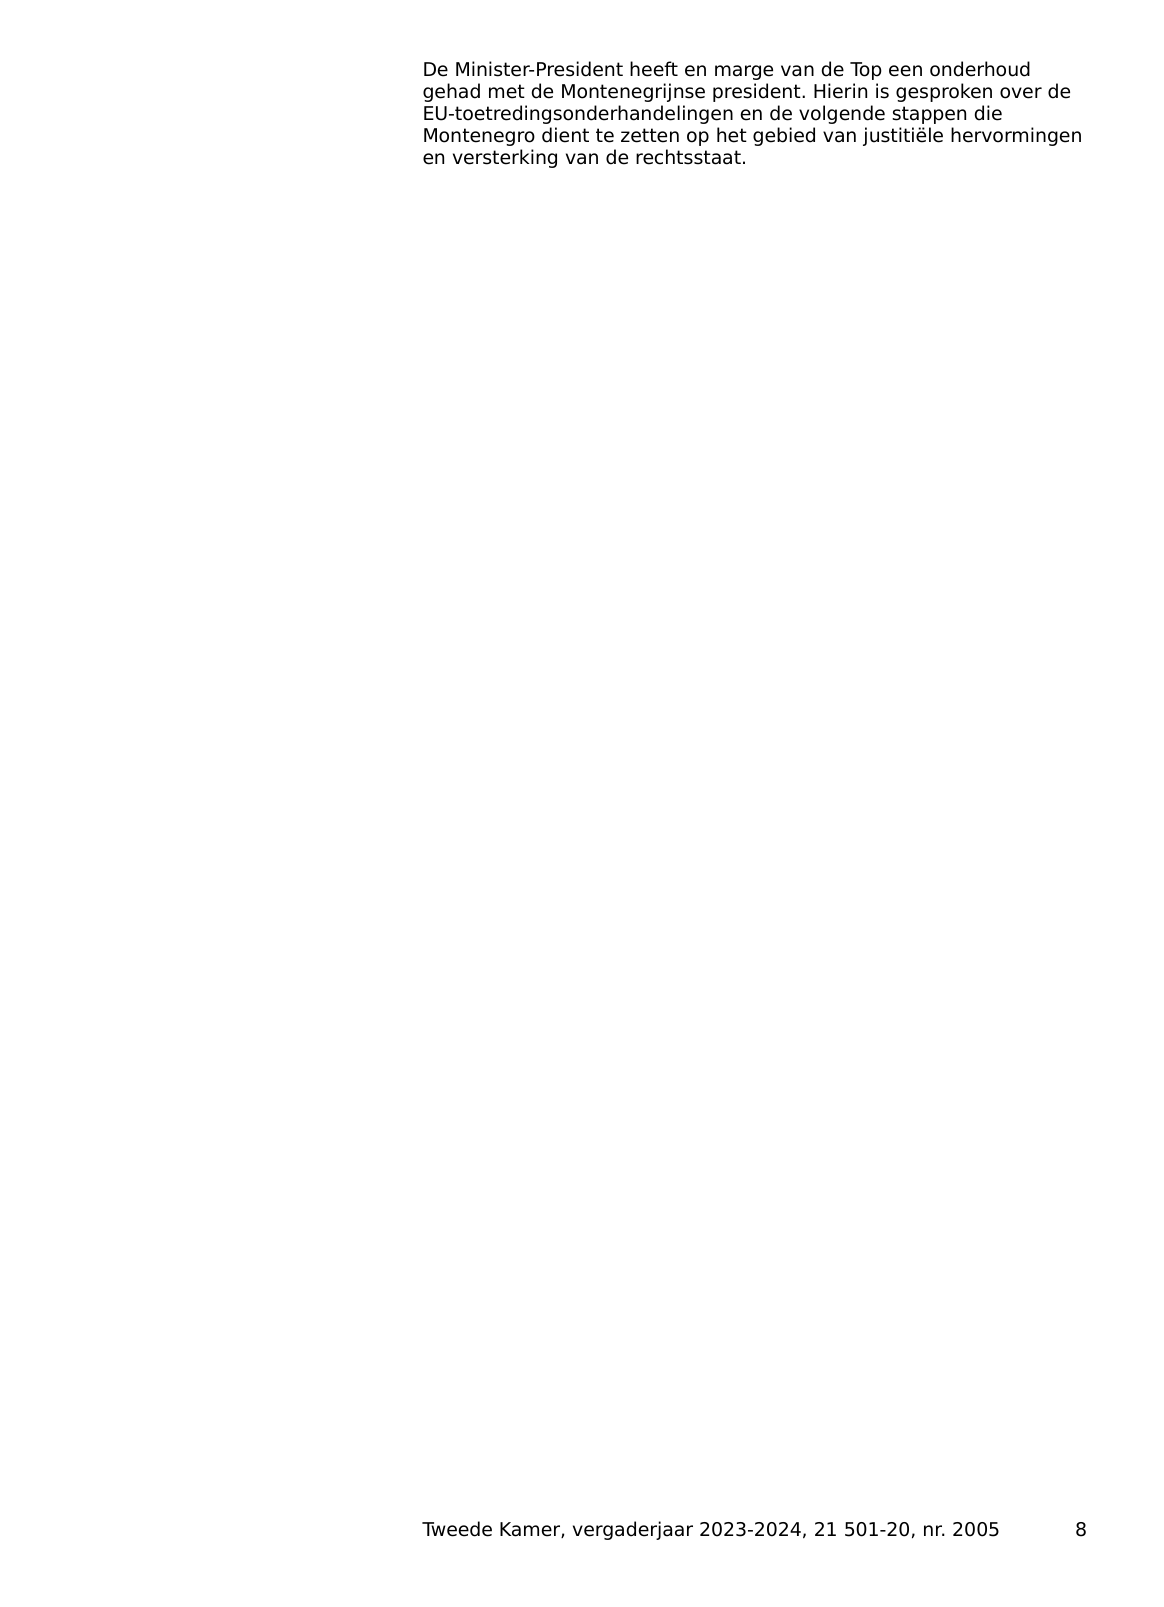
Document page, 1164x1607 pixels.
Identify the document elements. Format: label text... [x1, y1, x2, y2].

text De Minister-President heeft en marge van de Top een onderhoud gehad met de Montenegrijnse president. Hierin is gesproken over de EU-toetredingsonderhandelingen en de volgende stappen die Montenegro dient te zetten op het gebied van justitiële hervormingen en versterking van de rechtsstaat. [422, 59, 1087, 169]
